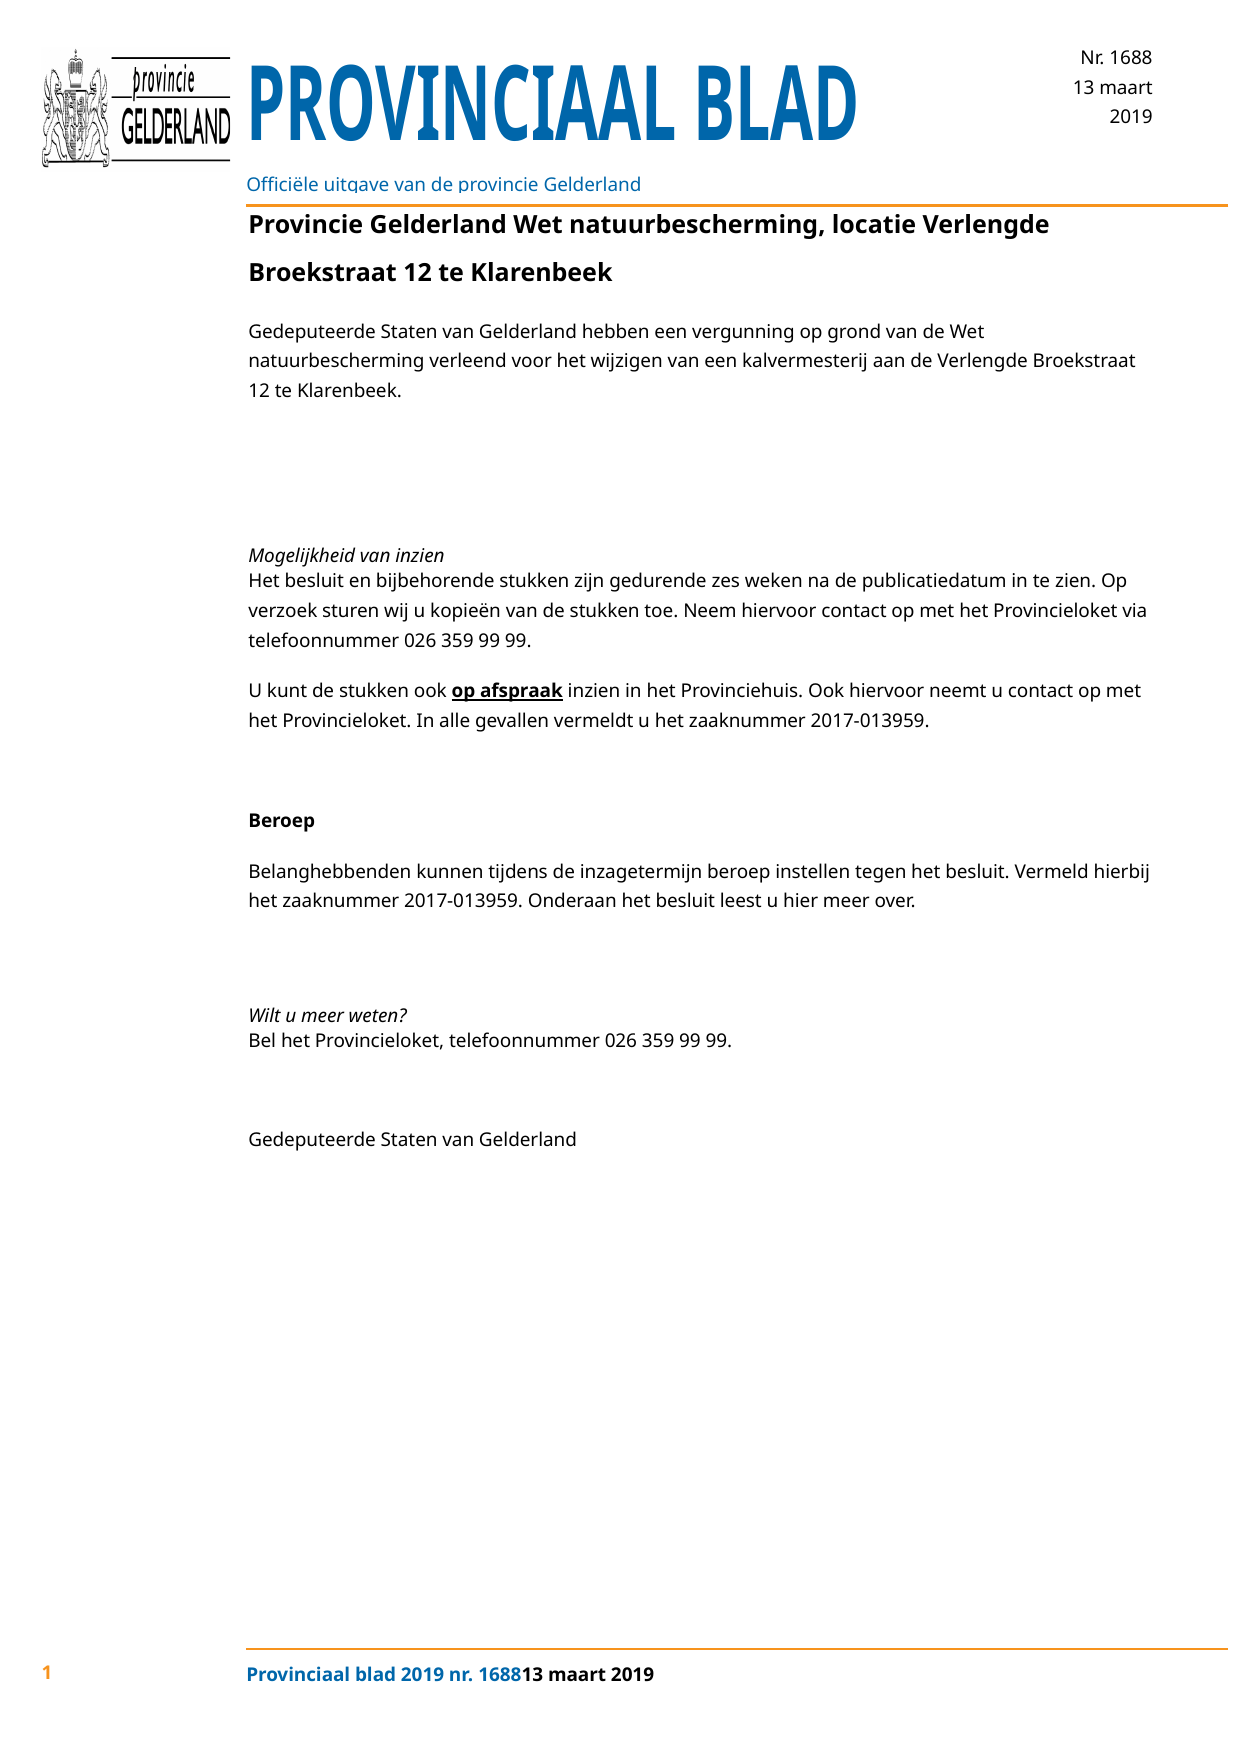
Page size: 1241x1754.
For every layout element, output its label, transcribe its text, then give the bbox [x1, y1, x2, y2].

text Het besluit en bijbehorende stukken zijn gedurende zes weken na de publicatiedatum in te zien. Op verzoek sturen wij u kopieën van de stukken toe. Neem hiervoor contact op met het Provincieloket via telefoonnummer 026 359 99 99. [248, 568, 1152, 652]
text Gedeputeerde Staten van Gelderland [248, 1126, 1152, 1152]
text Wilt u meer weten? [248, 1002, 1152, 1028]
text Belanghebbenden kunnen tijdens de inzagetermijn beroep instellen tegen het besluit. Vermeld hierbij het zaaknummer 2017-013959. Onderaan het besluit leest u hier meer over. [248, 858, 1152, 913]
picture [41, 47, 231, 172]
text U kunt de stukken ook op afspraak inzien in het Provinciehuis. Ook hiervoor neemt u contact op met het Provincieloket. In alle gevallen vermeldt u het zaaknummer 2017-013959. [248, 677, 1152, 732]
text Gedeputeerde Staten van Gelderland hebben een vergunning op grond van de Wet natuurbescherming verleend voor het wijzigen van een kalvermesterij aan de Verlengde Broekstraat 12 te Klarenbeek. [248, 318, 1152, 403]
text Bel het Provincieloket, telefoonnummer 026 359 99 99. [248, 1028, 1152, 1053]
text Beroep [248, 808, 1152, 833]
text Provincie Gelderland Wet natuurbescherming, locatie Verlengde Broekstraat 12 te Klarenbeek [248, 207, 1152, 288]
text Mogelijkheid van inzien [248, 542, 1152, 568]
